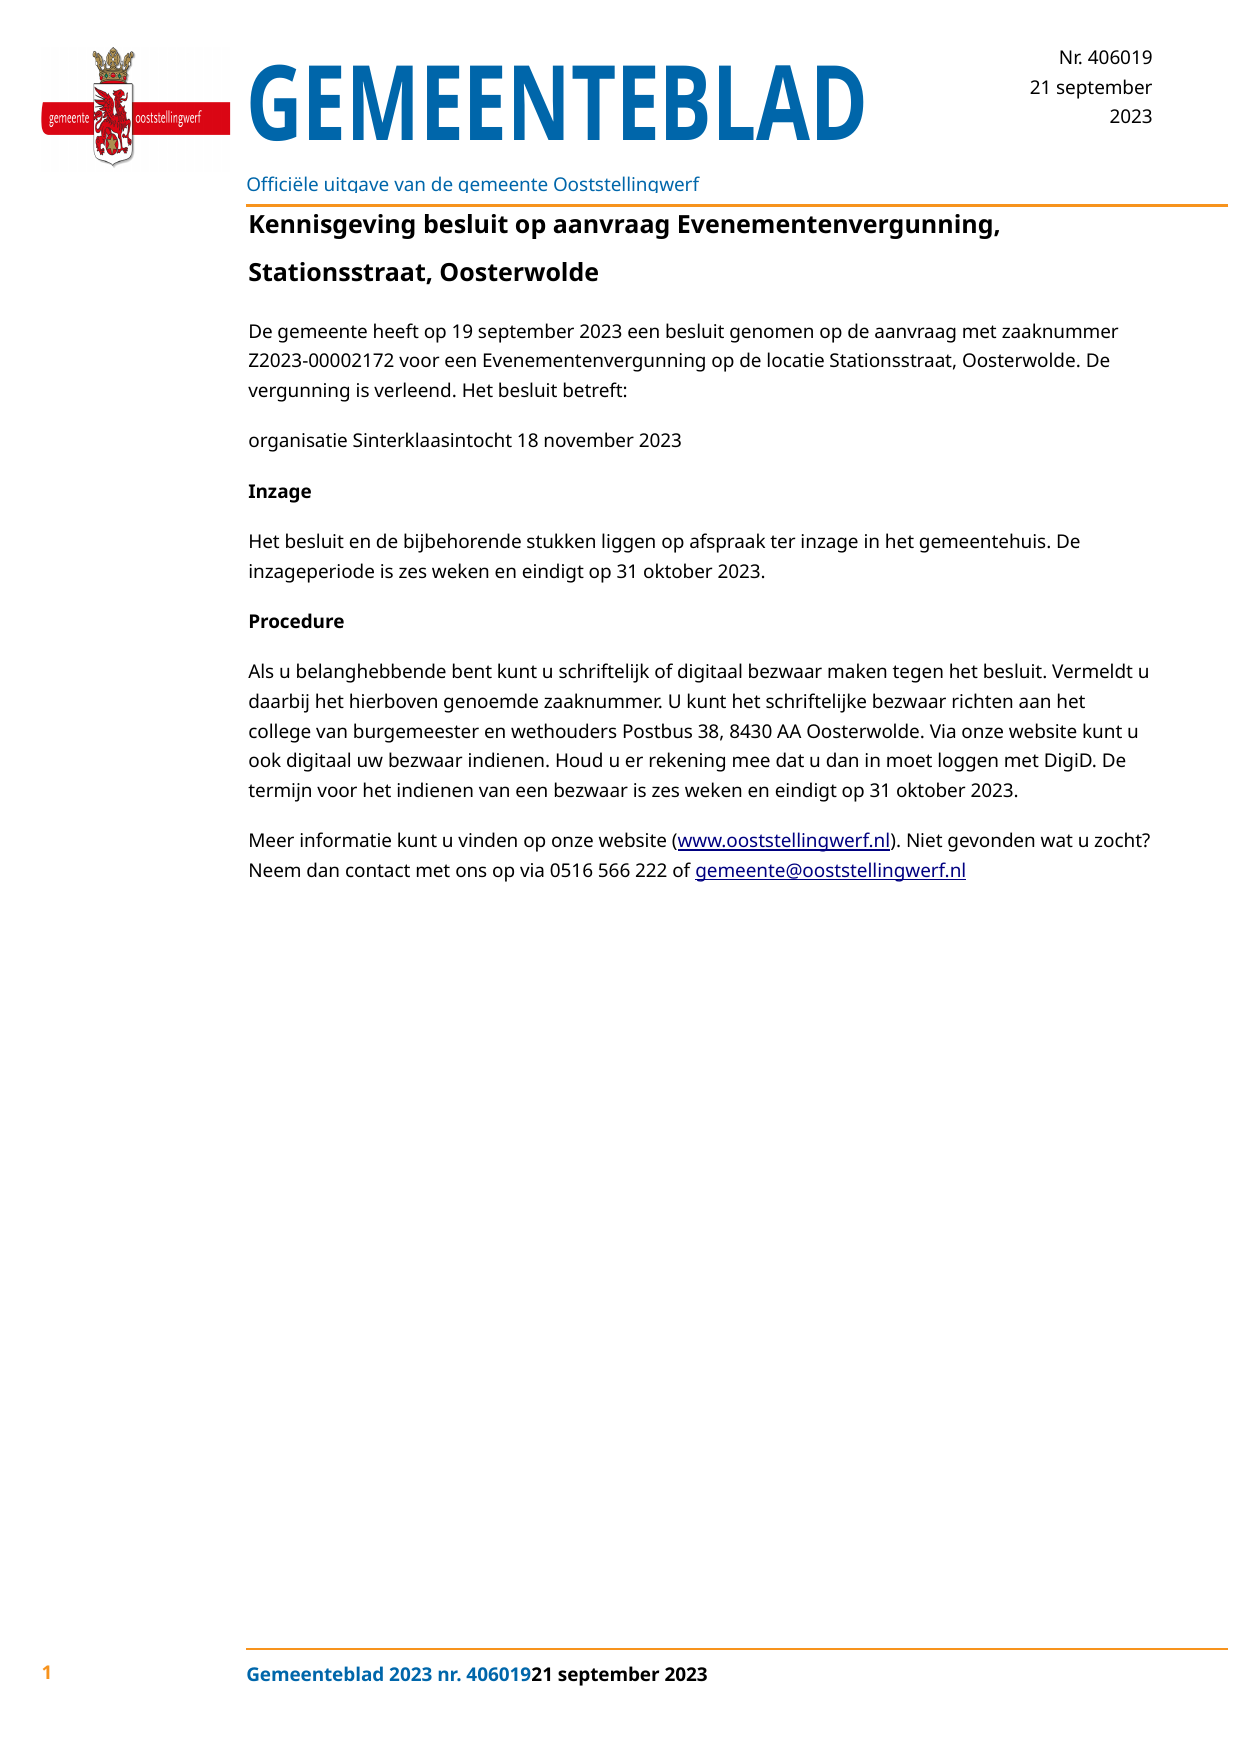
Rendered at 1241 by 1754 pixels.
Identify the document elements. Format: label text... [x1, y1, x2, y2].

text Als u belanghebbende bent kunt u schriftelijk of digitaal bezwaar maken tegen het besluit. Vermeldt u daarbij het hierboven genoemde zaaknummer. U kunt het schriftelijke bezwaar richten aan het college van burgemeester en wethouders Postbus 38, 8430 AA Oosterwolde. Via onze website kunt u ook digitaal uw bezwaar indienen. Houd u er rekening mee dat u dan in moet loggen met DigiD. De termijn voor het indienen van een bezwaar is zes weken en eindigt op 31 oktober 2023. [248, 659, 1152, 803]
text Meer informatie kunt u vinden op onze website (www.ooststellingwerf.nl). Niet gevonden wat u zocht? Neem dan contact met ons op via 0516 566 222 of gemeente@ooststellingwerf.nl [248, 827, 1152, 883]
picture [41, 47, 231, 172]
text De gemeente heeft op 19 september 2023 een besluit genomen op de aanvraag met zaaknummer Z2023-00002172 voor een Evenementenvergunning op de locatie Stationsstraat, Oosterwolde. De vergunning is verleend. Het besluit betreft: [248, 318, 1152, 403]
text Kennisgeving besluit op aanvraag Evenementenvergunning, Stationsstraat, Oosterwolde [248, 207, 1152, 288]
text organisatie Sinterklaasintocht 18 november 2023 [248, 427, 1152, 453]
text Inzage [248, 478, 1152, 504]
text Procedure [248, 608, 1152, 634]
text Het besluit en de bijbehorende stukken liggen op afspraak ter inzage in het gemeentehuis. De inzageperiode is zes weken en eindigt op 31 oktober 2023. [248, 528, 1152, 584]
